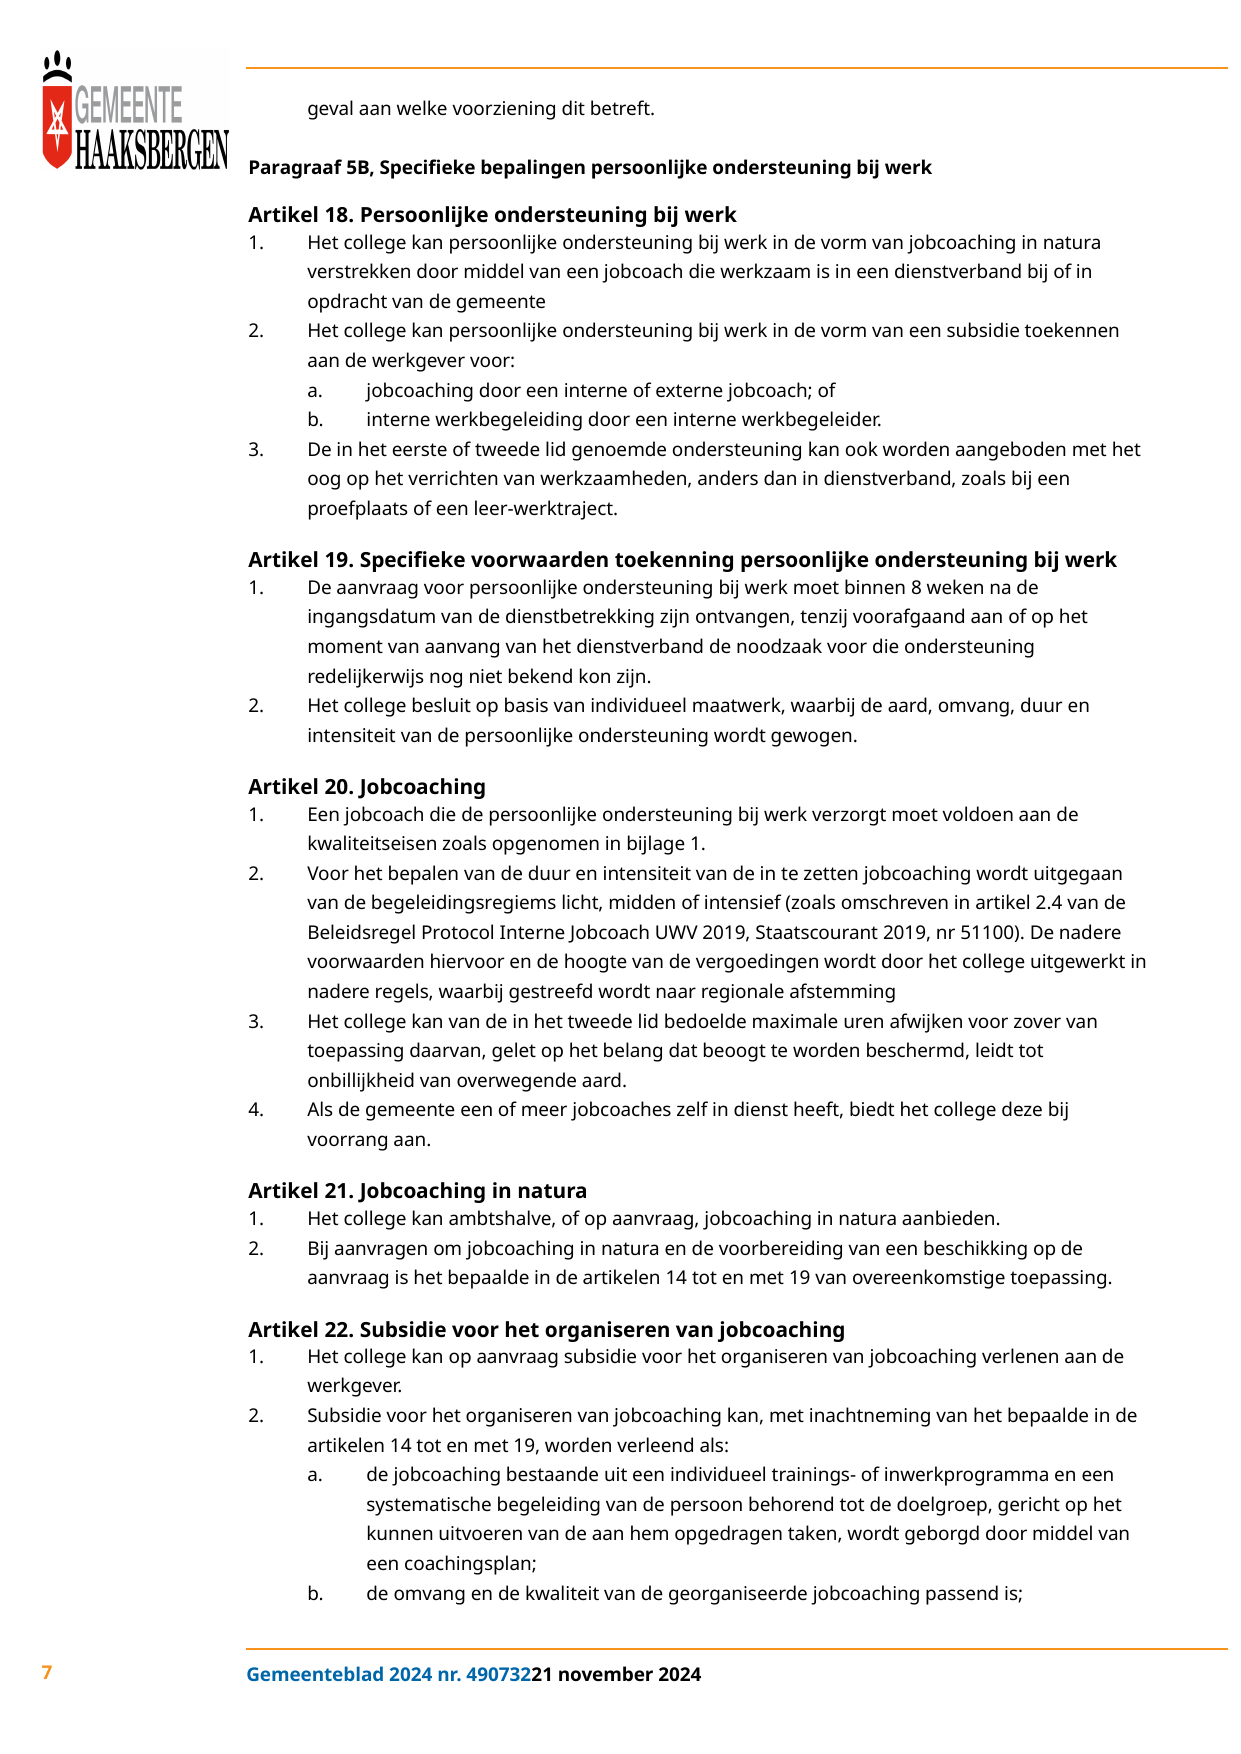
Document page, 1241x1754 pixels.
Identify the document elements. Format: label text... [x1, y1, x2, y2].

text Artikel 18. Persoonlijke ondersteuning bij werk [248, 201, 1152, 229]
list jobcoaching door een interne of externe jobcoach; of [307, 377, 1152, 403]
list Het college kan ambtshalve, of op aanvraag, jobcoaching in natura aanbieden. [248, 1205, 1152, 1231]
list Het college kan persoonlijke ondersteuning bij werk in de vorm van jobcoaching in natura verstrekken door middel van een jobcoach die werkzaam is in een dienstverband bij of in opdracht van de gemeente [248, 229, 1152, 314]
list Als de gemeente een of meer jobcoaches zelf in dienst heeft, biedt het college deze bij voorrang aan. [248, 1097, 1152, 1152]
list De aanvraag voor persoonlijke ondersteuning bij werk moet binnen 8 weken na de ingangsdatum van de dienstbetrekking zijn ontvangen, tenzij voorafgaand aan of op het moment van aanvang van het dienstverband de noodzaak voor die ondersteuning redelijkerwijs nog niet bekend kon zijn. [248, 574, 1152, 688]
list de omvang en de kwaliteit van de georganiseerde jobcoaching passend is; [307, 1580, 1152, 1606]
text Artikel 20. Jobcoaching [248, 772, 1152, 801]
list Het college kan persoonlijke ondersteuning bij werk in de vorm van een subsidie toekennen aan de werkgever voor: [248, 318, 1152, 373]
list Bij aanvragen om jobcoaching in natura en de voorbereiding van een beschikking op de aanvraag is het bepaalde in de artikelen 14 tot en met 19 van overeenkomstige toepassing. [248, 1235, 1152, 1290]
list Het college besluit op basis van individueel maatwerk, waarbij de aard, omvang, duur en intensiteit van de persoonlijke ondersteuning wordt gewogen. [248, 692, 1152, 748]
list Subsidie voor het organiseren van jobcoaching kan, met inachtneming van het bepaalde in de artikelen 14 tot en met 19, worden verleend als: [248, 1402, 1152, 1458]
list interne werkbegeleiding door een interne werkbegeleider. [307, 406, 1152, 432]
list Het college kan op aanvraag subsidie voor het organiseren van jobcoaching verlenen aan de werkgever. [248, 1343, 1152, 1398]
list Een jobcoach die de persoonlijke ondersteuning bij werk verzorgt moet voldoen aan de kwaliteitseisen zoals opgenomen in bijlage 1. [248, 801, 1152, 856]
picture [41, 47, 231, 172]
list Voor het bepalen van de duur en intensiteit van de in te zetten jobcoaching wordt uitgegaan van de begeleidingsregiems licht, midden of intensief (zoals omschreven in artikel 2.4 van de Beleidsregel Protocol Interne Jobcoach UWV 2019, Staatscourant 2019, nr 51100). De nadere voorwaarden hiervoor en de hoogte van de vergoedingen wordt door het college uitgewerkt in nadere regels, waarbij gestreefd wordt naar regionale afstemming [248, 860, 1152, 1004]
list de jobcoaching bestaande uit een individueel trainings- of inwerkprogramma en een systematische begeleiding van de persoon behorend tot de doelgroep, gericht op het kunnen uitvoeren van de aan hem opgedragen taken, wordt geborgd door middel van een coachingsplan; [307, 1461, 1152, 1576]
list Het college kan van de in het tweede lid bedoelde maximale uren afwijken voor zover van toepassing daarvan, gelet op het belang dat beoogt te worden beschermd, leidt tot onbillijkheid van overwegende aard. [248, 1008, 1152, 1093]
list geval aan welke voorziening dit betreft. [248, 95, 1152, 121]
list De in het eerste of tweede lid genoemde ondersteuning kan ook worden aangeboden met het oog op het verrichten van werkzaamheden, anders dan in dienstverband, zoals bij een proefplaats of een leer-werktraject. [248, 436, 1152, 521]
text Artikel 19. Specifieke voorwaarden toekenning persoonlijke ondersteuning bij werk [248, 546, 1152, 574]
text Artikel 22. Subsidie voor het organiseren van jobcoaching [248, 1315, 1152, 1343]
text Artikel 21. Jobcoaching in natura [248, 1177, 1152, 1205]
text Paragraaf 5B, Specifieke bepalingen persoonlijke ondersteuning bij werk [248, 154, 1152, 180]
